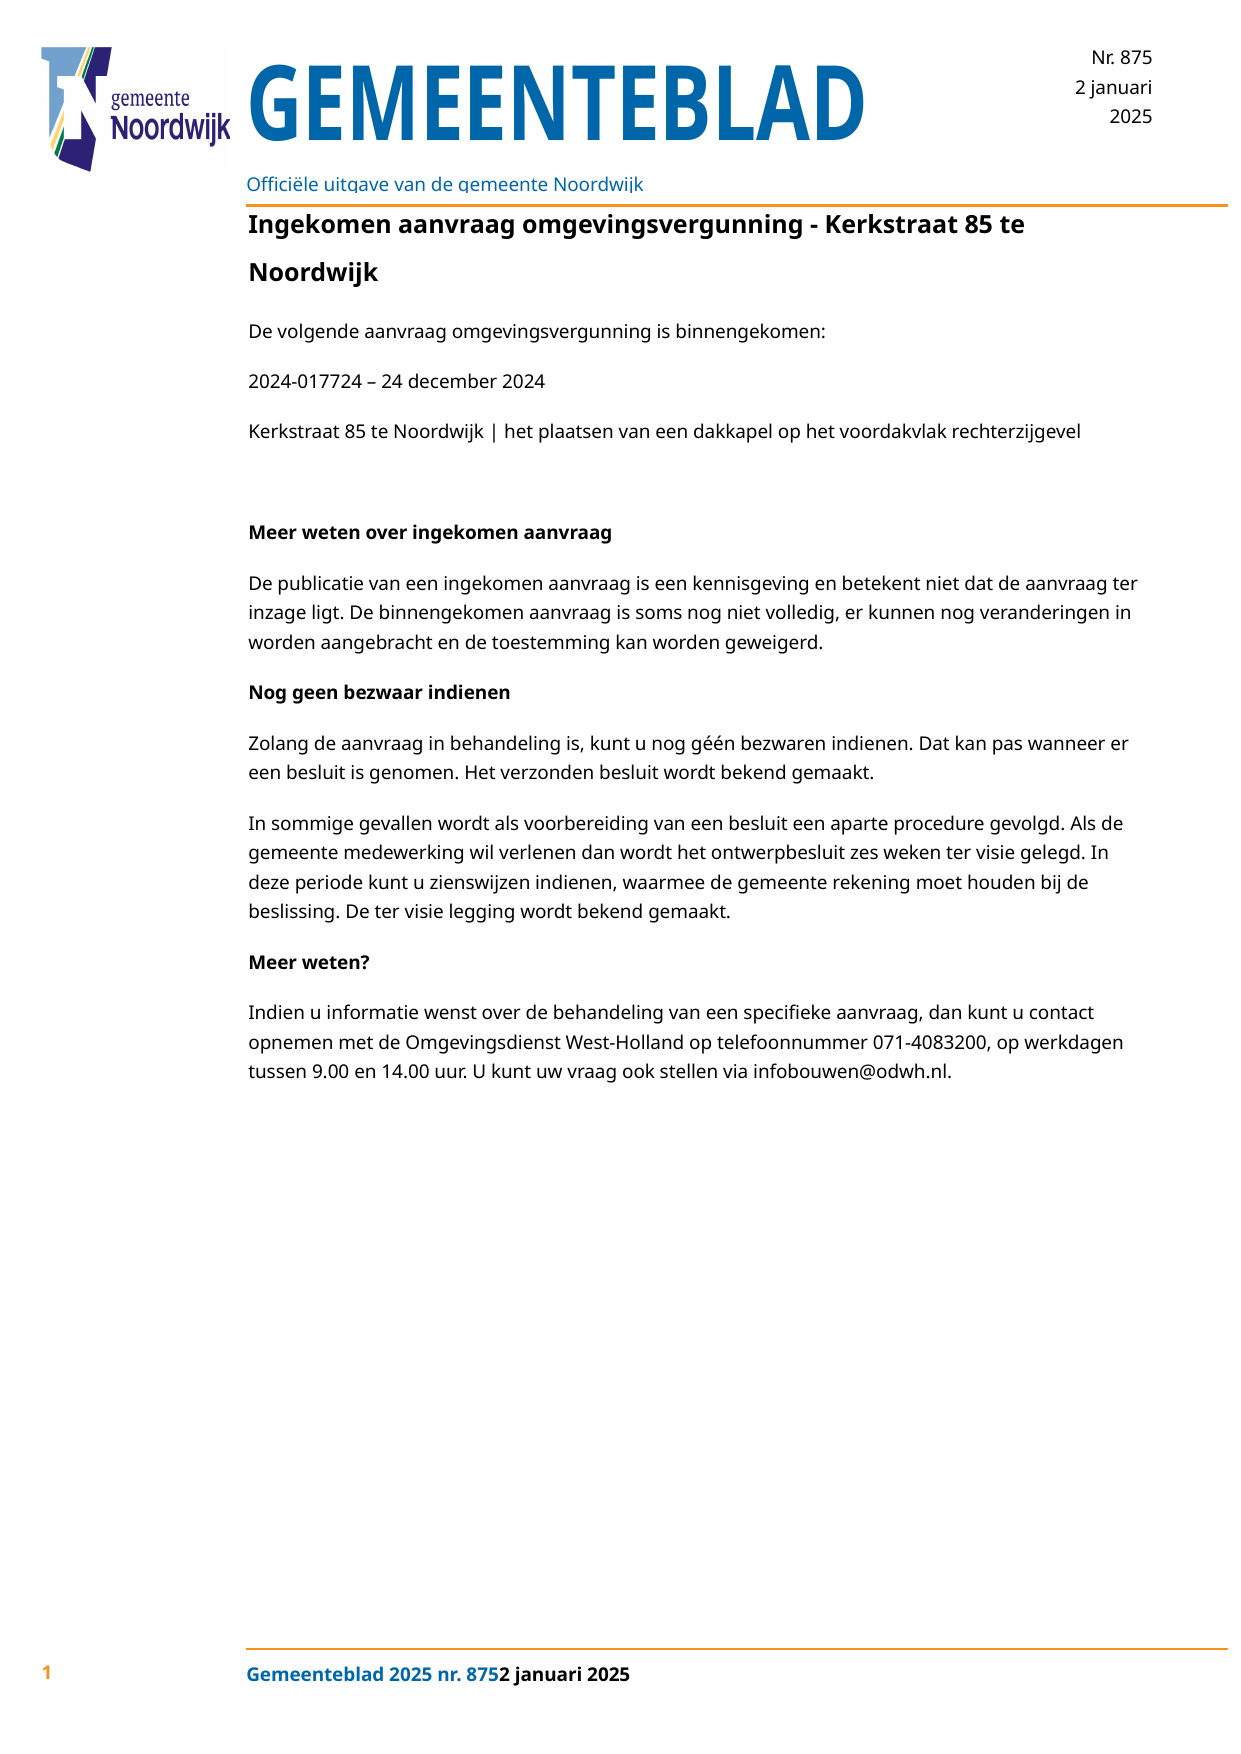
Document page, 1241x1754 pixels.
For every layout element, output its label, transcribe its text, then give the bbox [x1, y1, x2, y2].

text De publicatie van een ingekomen aanvraag is een kennisgeving en betekent niet dat de aanvraag ter inzage ligt. De binnengekomen aanvraag is soms nog niet volledig, er kunnen nog veranderingen in worden aangebracht en de toestemming kan worden geweigerd. [248, 570, 1152, 655]
text Meer weten? [248, 949, 1152, 975]
picture [41, 47, 231, 172]
text De volgende aanvraag omgevingsvergunning is binnengekomen: [248, 318, 1152, 344]
text Kerkstraat 85 te Noordwijk | het plaatsen van een dakkapel op het voordakvlak rechterzijgevel [248, 419, 1152, 444]
text Zolang de aanvraag in behandeling is, kunt u nog géén bezwaren indienen. Dat kan pas wanneer er een besluit is genomen. Het verzonden besluit wordt bekend gemaakt. [248, 730, 1152, 785]
text Ingekomen aanvraag omgevingsvergunning - Kerkstraat 85 te Noordwijk [248, 207, 1152, 288]
text 2024-017724 – 24 december 2024 [248, 368, 1152, 394]
text Meer weten over ingekomen aanvraag [248, 519, 1152, 545]
text Indien u informatie wenst over de behandeling van een specifieke aanvraag, dan kunt u contact opnemen met de Omgevingsdienst West-Holland op telefoonnummer 071-4083200, op werkdagen tussen 9.00 en 14.00 uur. U kunt uw vraag ook stellen via infobouwen@odwh.nl. [248, 999, 1152, 1084]
text In sommige gevallen wordt als voorbereiding van een besluit een aparte procedure gevolgd. Als de gemeente medewerking wil verlenen dan wordt het ontwerpbesluit zes weken ter visie gelegd. In deze periode kunt u zienswijzen indienen, waarmee de gemeente rekening moet houden bij de beslissing. De ter visie legging wordt bekend gemaakt. [248, 810, 1152, 924]
text Nog geen bezwaar indienen [248, 679, 1152, 705]
